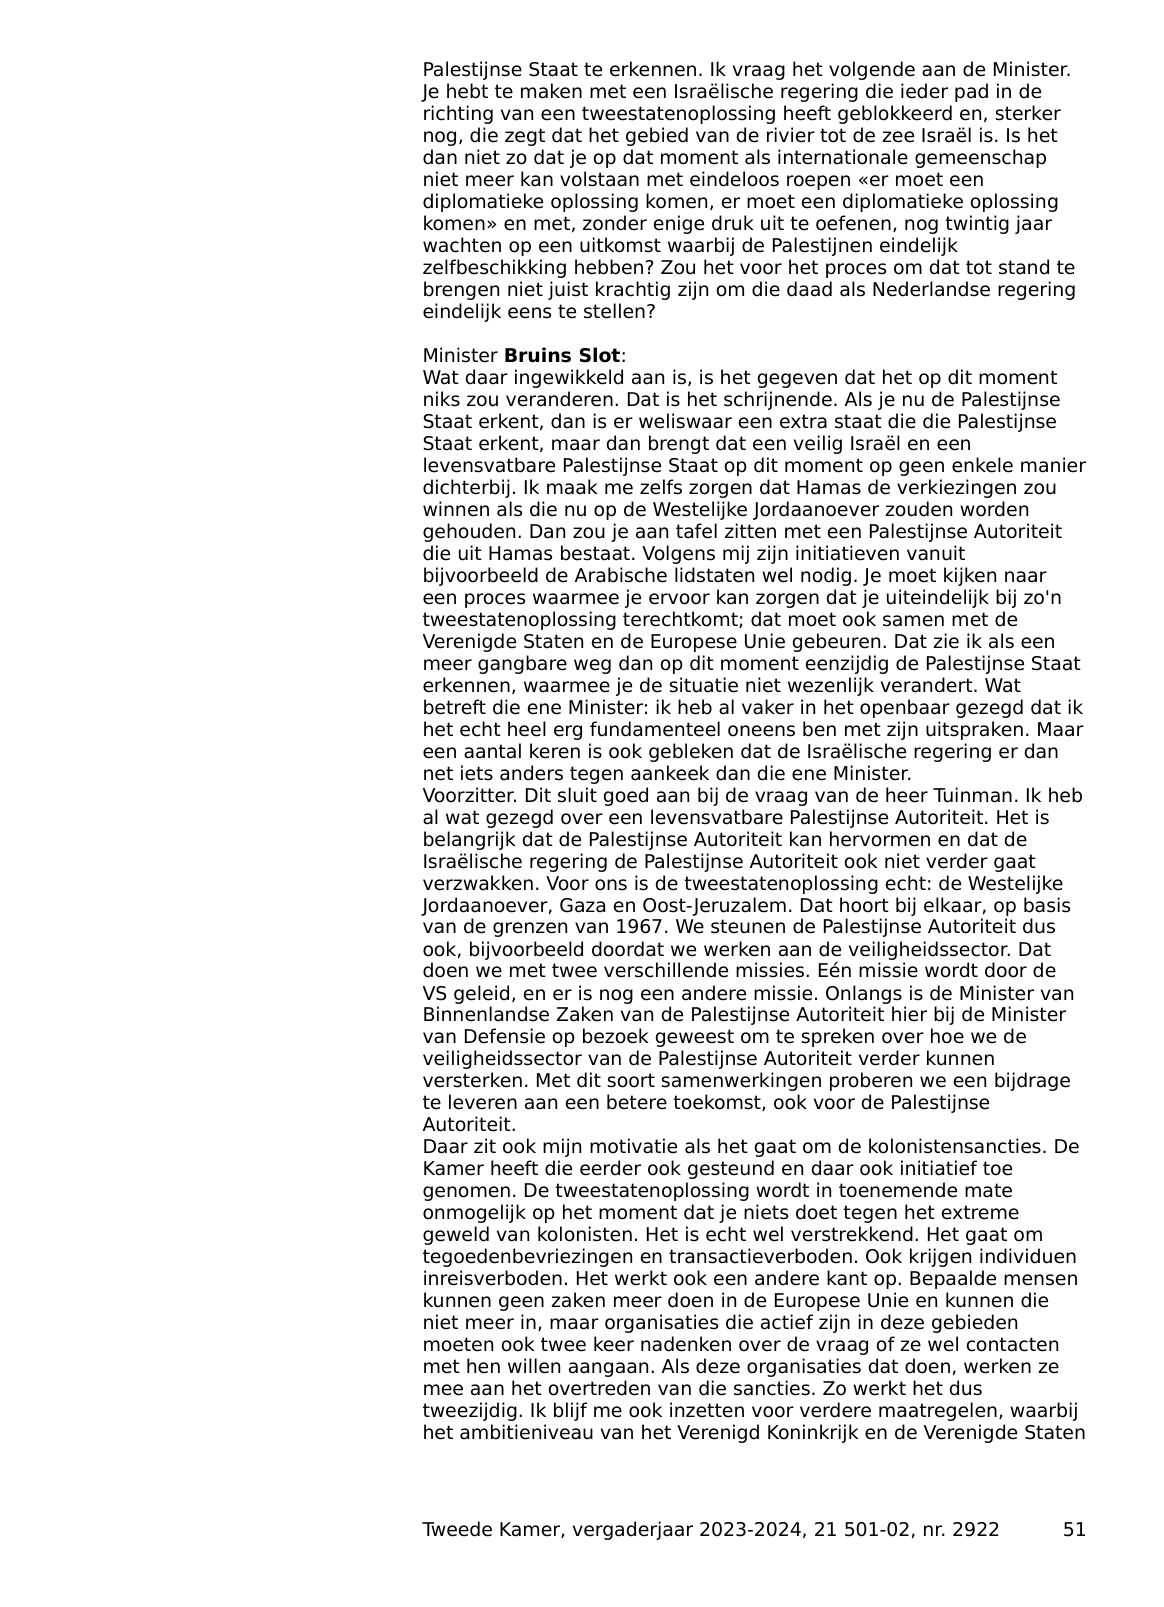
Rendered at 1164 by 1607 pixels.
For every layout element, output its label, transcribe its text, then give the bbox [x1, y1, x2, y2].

text Minister Bruins Slot: [422, 345, 1087, 367]
text Palestijnse Staat te erkennen. Ik vraag het volgende aan de Minister. Je hebt te maken met een Israëlische regering die ieder pad in de richting van een tweestatenoplossing heeft geblokkeerd en, sterker nog, die zegt dat het gebied van de rivier tot de zee Israël is. Is het dan niet zo dat je op dat moment als internationale gemeenschap niet meer kan volstaan met eindeloos roepen «er moet een diplomatieke oplossing komen, er moet een diplomatieke oplossing komen» en met, zonder enige druk uit te oefenen, nog twintig jaar wachten op een uitkomst waarbij de Palestijnen eindelijk zelfbeschikking hebben? Zou het voor het proces om dat tot stand te brengen niet juist krachtig zijn om die daad als Nederlandse regering eindelijk eens te stellen? [422, 59, 1087, 323]
text Voorzitter. Dit sluit goed aan bij de vraag van de heer Tuinman. Ik heb al wat gezegd over een levensvatbare Palestijnse Autoriteit. Het is belangrijk dat de Palestijnse Autoriteit kan hervormen en dat de Israëlische regering de Palestijnse Autoriteit ook niet verder gaat verzwakken. Voor ons is de tweestatenoplossing echt: de Westelijke Jordaanoever, Gaza en Oost-Jeruzalem. Dat hoort bij elkaar, op basis van de grenzen van 1967. We steunen de Palestijnse Autoriteit dus ook, bijvoorbeeld doordat we werken aan de veiligheidssector. Dat doen we met twee verschillende missies. Eén missie wordt door de VS geleid, en er is nog een andere missie. Onlangs is de Minister van Binnenlandse Zaken van de Palestijnse Autoriteit hier bij de Minister van Defensie op bezoek geweest om te spreken over hoe we de veiligheidssector van de Palestijnse Autoriteit verder kunnen versterken. Met dit soort samenwerkingen proberen we een bijdrage te leveren aan een betere toekomst, ook voor de Palestijnse Autoriteit. [422, 784, 1087, 1136]
text Wat daar ingewikkeld aan is, is het gegeven dat het op dit moment niks zou veranderen. Dat is het schrijnende. Als je nu de Palestijnse Staat erkent, dan is er weliswaar een extra staat die die Palestijnse Staat erkent, maar dan brengt dat een veilig Israël en een levensvatbare Palestijnse Staat op dit moment op geen enkele manier dichterbij. Ik maak me zelfs zorgen dat Hamas de verkiezingen zou winnen als die nu op de Westelijke Jordaanoever zouden worden gehouden. Dan zou je aan tafel zitten met een Palestijnse Autoriteit die uit Hamas bestaat. Volgens mij zijn initiatieven vanuit bijvoorbeeld de Arabische lidstaten wel nodig. Je moet kijken naar een proces waarmee je ervoor kan zorgen dat je uiteindelijk bij zo'n tweestatenoplossing terechtkomt; dat moet ook samen met de Verenigde Staten en de Europese Unie gebeuren. Dat zie ik als een meer gangbare weg dan op dit moment eenzijdig de Palestijnse Staat erkennen, waarmee je de situatie niet wezenlijk verandert. Wat betreft die ene Minister: ik heb al vaker in het openbaar gezegd dat ik het echt heel erg fundamenteel oneens ben met zijn uitspraken. Maar een aantal keren is ook gebleken dat de Israëlische regering er dan net iets anders tegen aankeek dan die ene Minister. [422, 367, 1087, 784]
text Daar zit ook mijn motivatie als het gaat om de kolonistensancties. De Kamer heeft die eerder ook gesteund en daar ook initiatief toe genomen. De tweestatenoplossing wordt in toenemende mate onmogelijk op het moment dat je niets doet tegen het extreme geweld van kolonisten. Het is echt wel verstrekkend. Het gaat om tegoedenbevriezingen en transactieverboden. Ook krijgen individuen inreisverboden. Het werkt ook een andere kant op. Bepaalde mensen kunnen geen zaken meer doen in de Europese Unie en kunnen die niet meer in, maar organisaties die actief zijn in deze gebieden moeten ook twee keer nadenken over de vraag of ze wel contacten met hen willen aangaan. Als deze organisaties dat doen, werken ze mee aan het overtreden van die sancties. Zo werkt het dus tweezijdig. Ik blijf me ook inzetten voor verdere maatregelen, waarbij het ambitieniveau van het Verenigd Koninkrijk en de Verenigde Staten [422, 1136, 1087, 1444]
